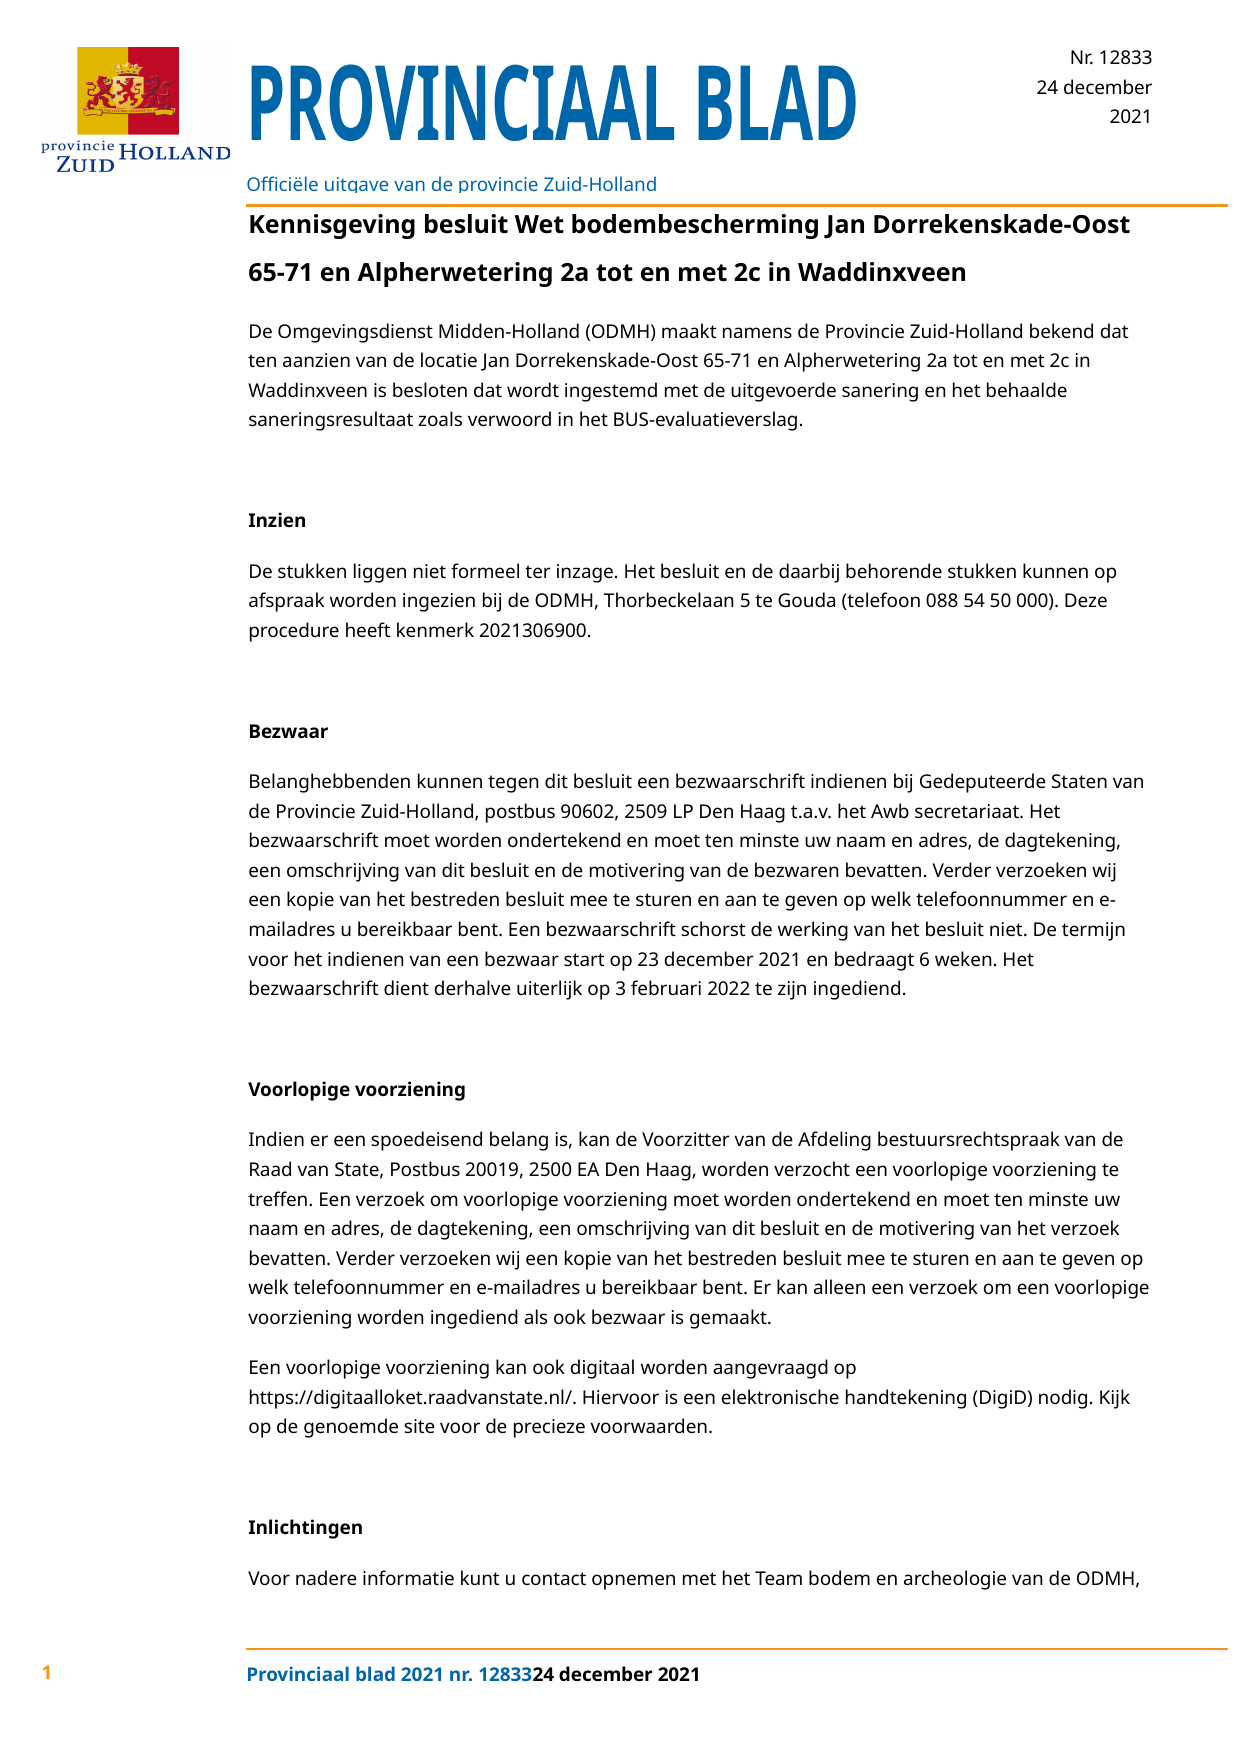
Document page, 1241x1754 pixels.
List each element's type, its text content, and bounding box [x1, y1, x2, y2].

text Bezwaar [248, 718, 1152, 744]
text Indien er een spoedeisend belang is, kan de Voorzitter van de Afdeling bestuursrechtspraak van de Raad van State, Postbus 20019, 2500 EA Den Haag, worden verzocht een voorlopige voorziening te treffen. Een verzoek om voorlopige voorziening moet worden ondertekend en moet ten minste uw naam en adres, de dagtekening, een omschrijving van dit besluit en de motivering van het verzoek bevatten. Verder verzoeken wij een kopie van het bestreden besluit mee te sturen en aan te geven op welk telefoonnummer en e-mailadres u bereikbaar bent. Er kan alleen een verzoek om een voorlopige voorziening worden ingediend als ook bezwaar is gemaakt. [248, 1127, 1152, 1330]
text Voor nadere informatie kunt u contact opnemen met het Team bodem en archeologie van de ODMH, [248, 1565, 1152, 1591]
text Kennisgeving besluit Wet bodembescherming Jan Dorrekenskade-Oost 65-71 en Alpherwetering 2a tot en met 2c in Waddinxveen [248, 207, 1152, 288]
text Inlichtingen [248, 1514, 1152, 1540]
text Een voorlopige voorziening kan ook digitaal worden aangevraagd op https://digitaalloket.raadvanstate.nl/. Hiervoor is een elektronische handtekening (DigiD) nodig. Kijk op de genoemde site voor de precieze voorwaarden. [248, 1354, 1152, 1439]
text De stukken liggen niet formeel ter inzage. Het besluit en de daarbij behorende stukken kunnen op afspraak worden ingezien bij de ODMH, Thorbeckelaan 5 te Gouda (telefoon 088 54 50 000). Deze procedure heeft kenmerk 2021306900. [248, 558, 1152, 643]
text Voorlopige voorziening [248, 1076, 1152, 1102]
picture [41, 47, 231, 172]
text Inzien [248, 507, 1152, 533]
text De Omgevingsdienst Midden-Holland (ODMH) maakt namens de Provincie Zuid-Holland bekend dat ten aanzien van de locatie Jan Dorrekenskade-Oost 65-71 en Alpherwetering 2a tot en met 2c in Waddinxveen is besloten dat wordt ingestemd met de uitgevoerde sanering en het behaalde saneringsresultaat zoals verwoord in het BUS-evaluatieverslag. [248, 318, 1152, 432]
text Belanghebbenden kunnen tegen dit besluit een bezwaarschrift indienen bij Gedeputeerde Staten van de Provincie Zuid-Holland, postbus 90602, 2509 LP Den Haag t.a.v. het Awb secretariaat. Het bezwaarschrift moet worden ondertekend en moet ten minste uw naam en adres, de dagtekening, een omschrijving van dit besluit en de motivering van de bezwaren bevatten. Verder verzoeken wij een kopie van het bestreden besluit mee te sturen en aan te geven op welk telefoonnummer en e-mailadres u bereikbaar bent. Een bezwaarschrift schorst de werking van het besluit niet. De termijn voor het indienen van een bezwaar start op 23 december 2021 en bedraagt 6 weken. Het bezwaarschrift dient derhalve uiterlijk op 3 februari 2022 te zijn ingediend. [248, 768, 1152, 1001]
